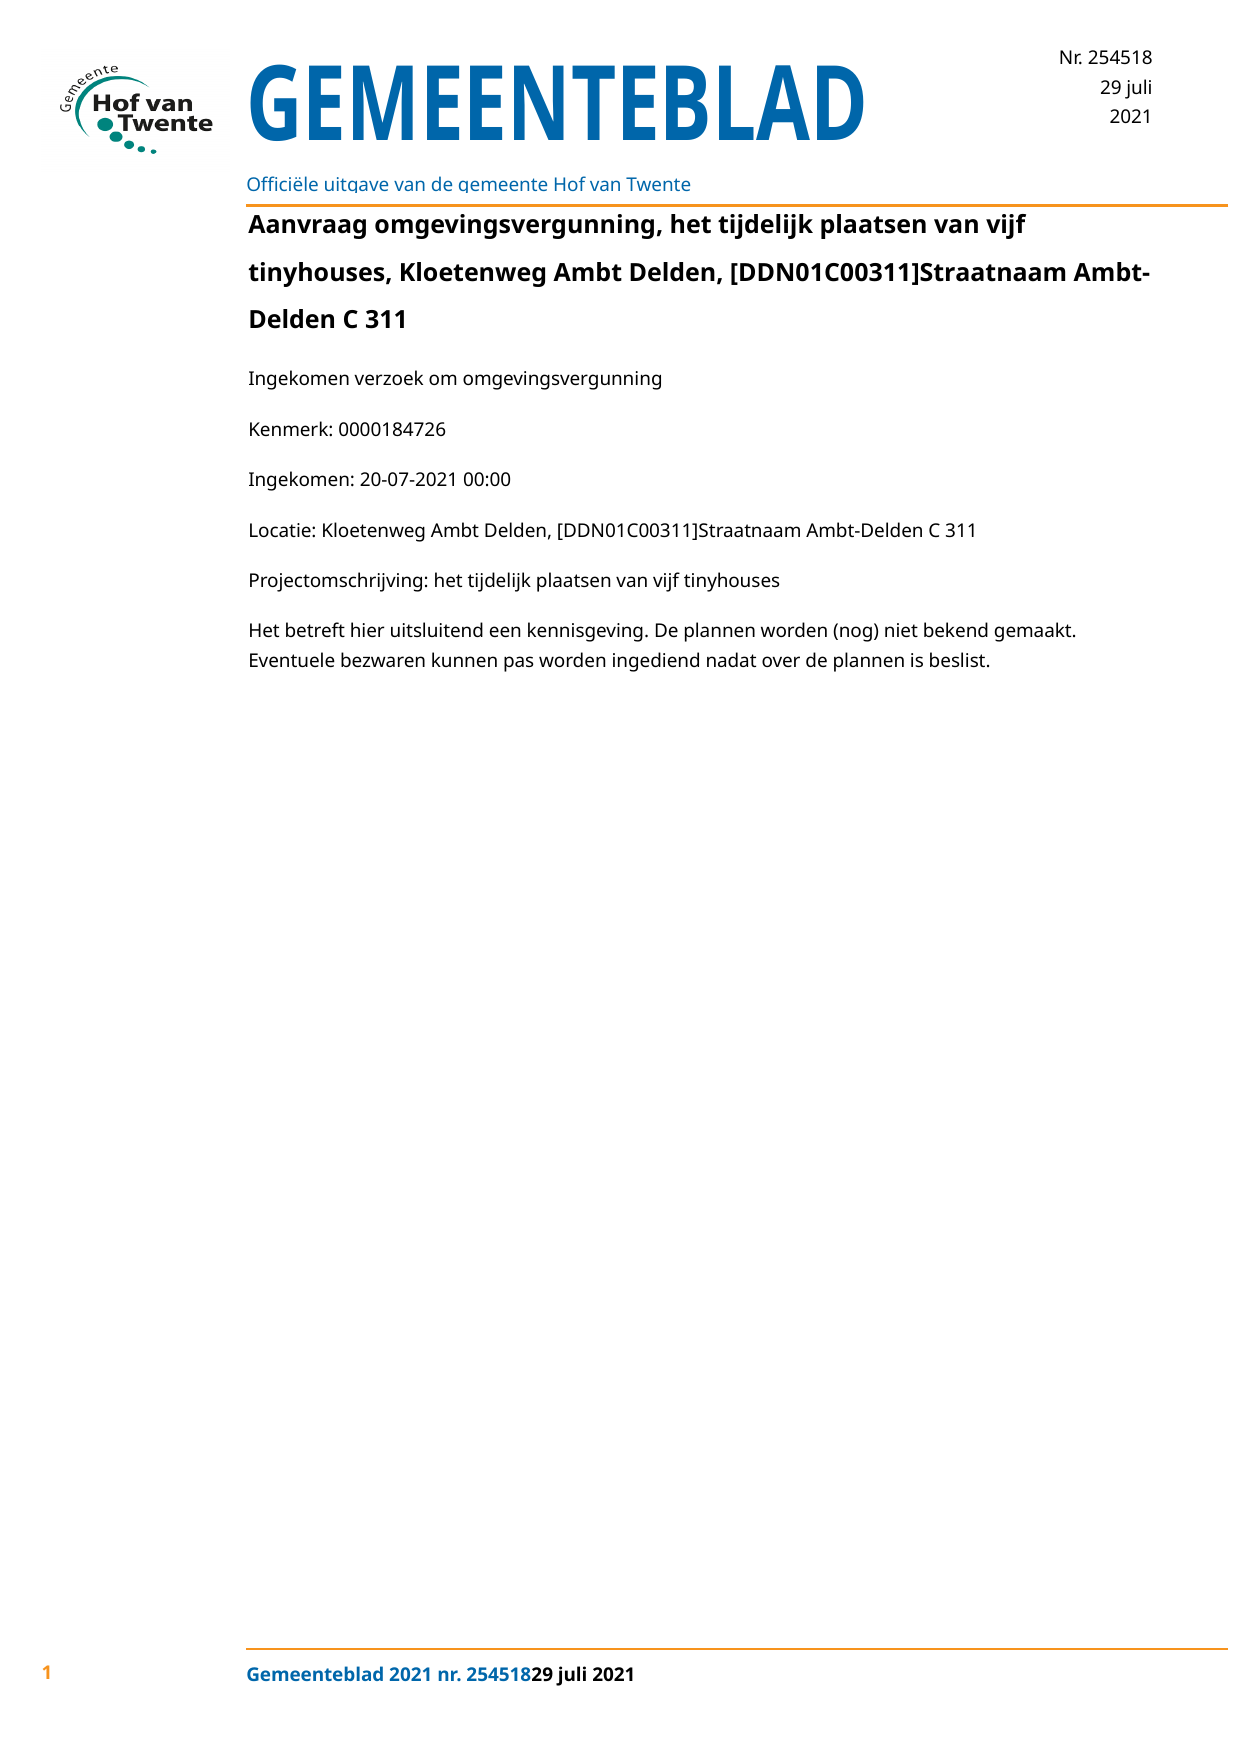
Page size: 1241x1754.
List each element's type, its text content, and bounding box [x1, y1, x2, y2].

text Aanvraag omgevingsvergunning, het tijdelijk plaatsen van vijf tinyhouses, Kloetenweg Ambt Delden, [DDN01C00311]Straatnaam Ambt-Delden C 311 [248, 207, 1152, 336]
picture [41, 47, 231, 172]
text Ingekomen: 20-07-2021 00:00 [248, 466, 1152, 492]
text Kenmerk: 0000184726 [248, 416, 1152, 442]
text Ingekomen verzoek om omgevingsvergunning [248, 366, 1152, 391]
text Het betreft hier uitsluitend een kennisgeving. De plannen worden (nog) niet bekend gemaakt. Eventuele bezwaren kunnen pas worden ingediend nadat over de plannen is beslist. [248, 618, 1152, 673]
text Projectomschrijving: het tijdelijk plaatsen van vijf tinyhouses [248, 567, 1152, 593]
text Locatie: Kloetenweg Ambt Delden, [DDN01C00311]Straatnaam Ambt-Delden C 311 [248, 517, 1152, 542]
